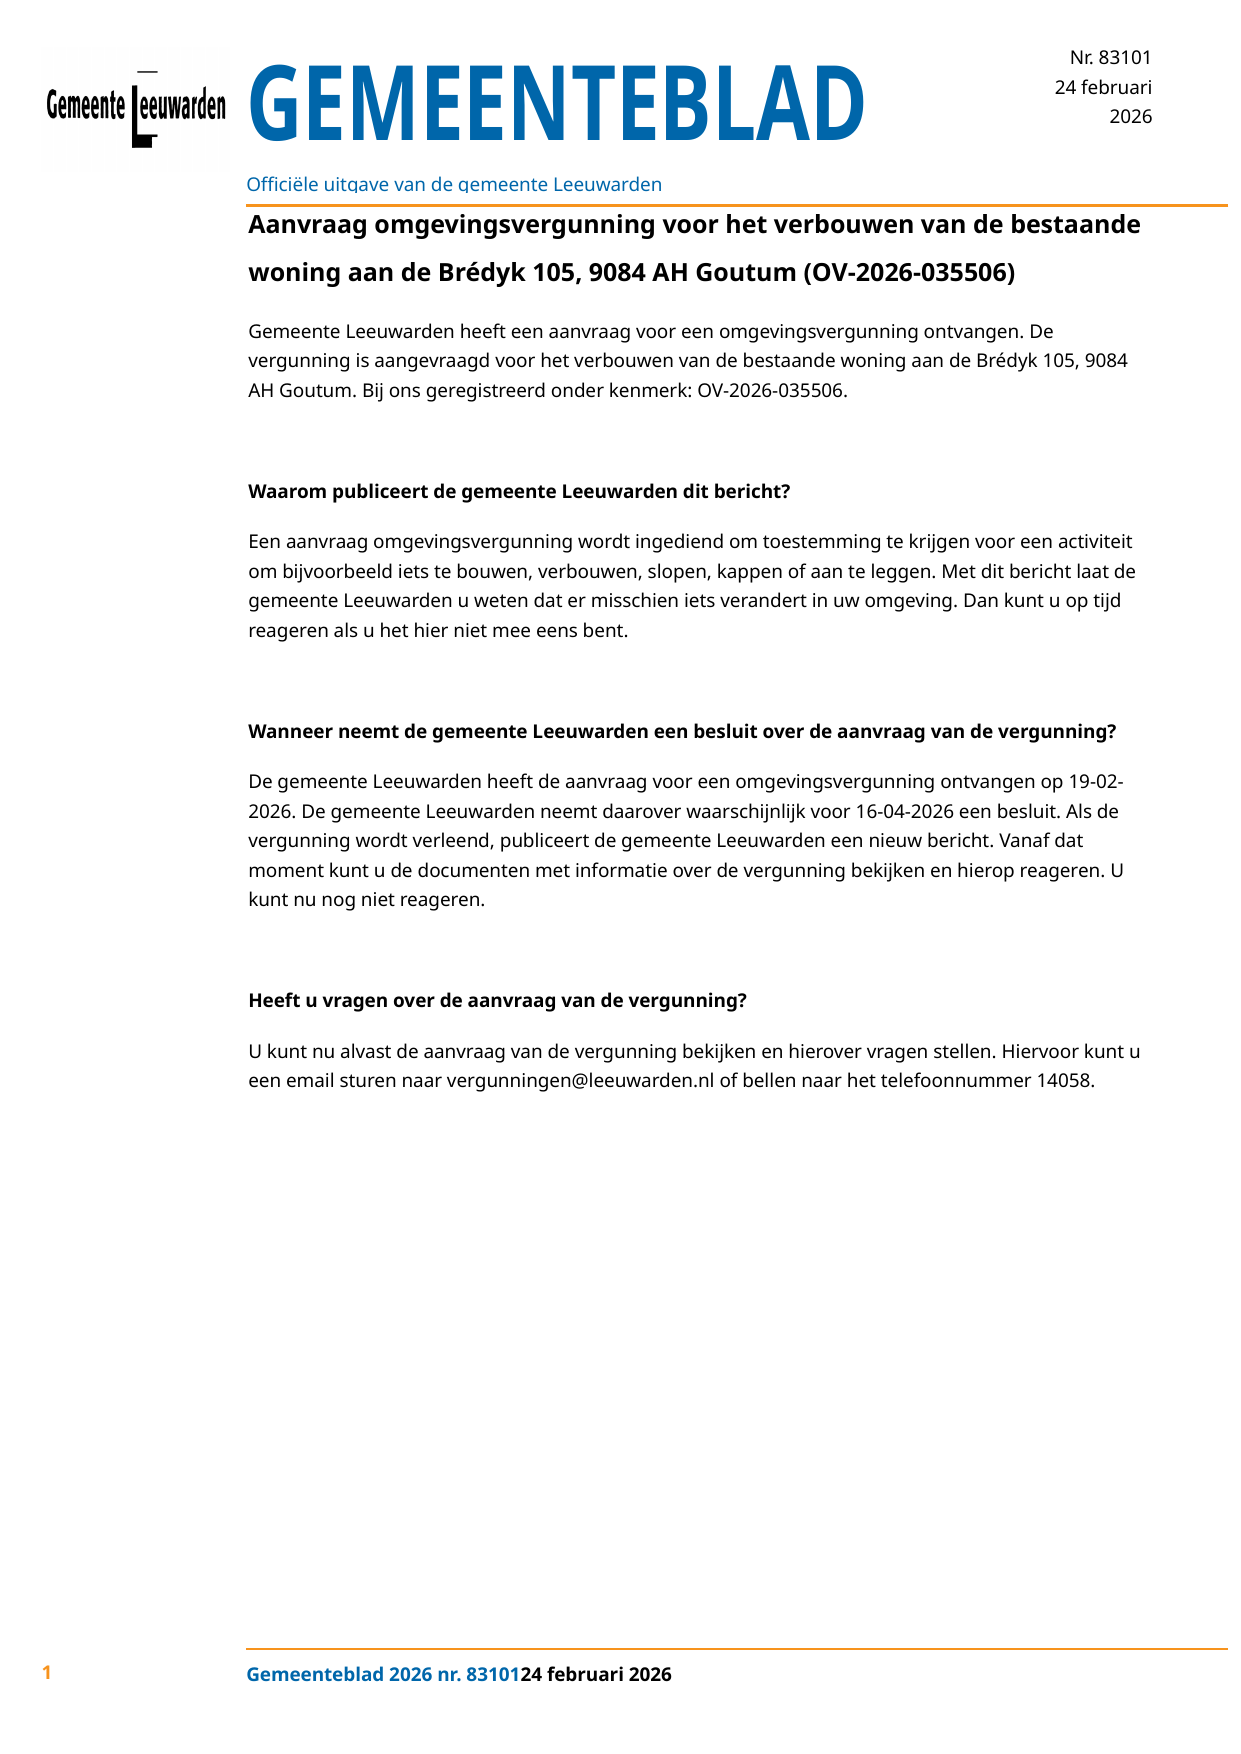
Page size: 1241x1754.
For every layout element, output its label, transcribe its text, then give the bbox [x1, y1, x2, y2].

picture [41, 47, 231, 172]
text Wanneer neemt de gemeente Leeuwarden een besluit over de aanvraag van de vergunning? [248, 718, 1152, 744]
text Aanvraag omgevingsvergunning voor het verbouwen van de bestaande woning aan de Brédyk 105, 9084 AH Goutum (OV-2026-035506) [248, 207, 1152, 288]
text Heeft u vragen over de aanvraag van de vergunning? [248, 987, 1152, 1013]
text Gemeente Leeuwarden heeft een aanvraag voor een omgevingsvergunning ontvangen. De vergunning is aangevraagd voor het verbouwen van de bestaande woning aan de Brédyk 105, 9084 AH Goutum. Bij ons geregistreerd onder kenmerk: OV-2026-035506. [248, 318, 1152, 403]
text De gemeente Leeuwarden heeft de aanvraag voor een omgevingsvergunning ontvangen op 19-02-2026. De gemeente Leeuwarden neemt daarover waarschijnlijk voor 16-04-2026 een besluit. Als de vergunning wordt verleend, publiceert de gemeente Leeuwarden een nieuw bericht. Vanaf dat moment kunt u de documenten met informatie over de vergunning bekijken en hierop reageren. U kunt nu nog niet reageren. [248, 768, 1152, 912]
text Waarom publiceert de gemeente Leeuwarden dit bericht? [248, 478, 1152, 504]
text U kunt nu alvast de aanvraag van de vergunning bekijken en hierover vragen stellen. Hiervoor kunt u een email sturen naar vergunningen@leeuwarden.nl of bellen naar het telefoonnummer 14058. [248, 1038, 1152, 1093]
text Een aanvraag omgevingsvergunning wordt ingediend om toestemming te krijgen voor een activiteit om bijvoorbeeld iets te bouwen, verbouwen, slopen, kappen of aan te leggen. Met dit bericht laat de gemeente Leeuwarden u weten dat er misschien iets verandert in uw omgeving. Dan kunt u op tijd reageren als u het hier niet mee eens bent. [248, 528, 1152, 643]
